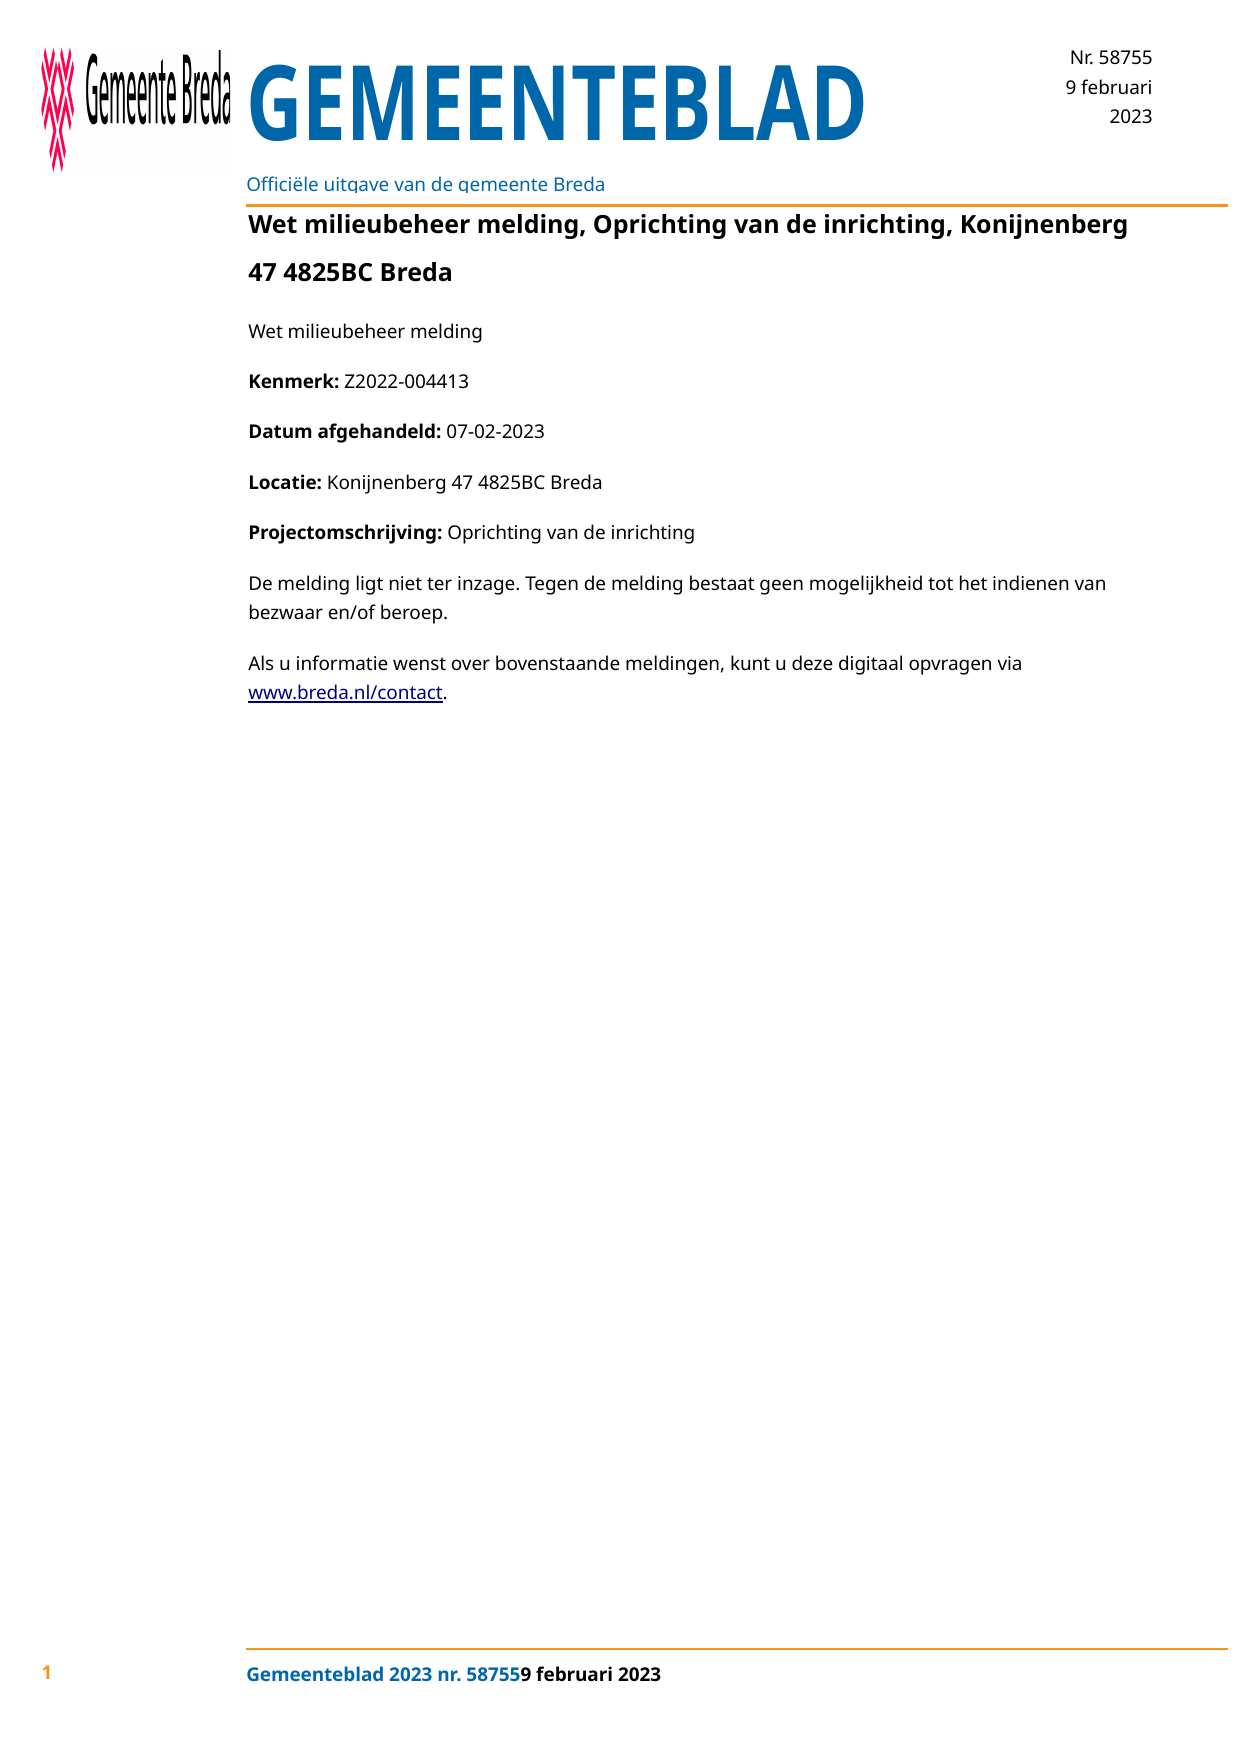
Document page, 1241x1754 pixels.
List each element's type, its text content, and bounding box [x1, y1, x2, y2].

text Locatie: Konijnenberg 47 4825BC Breda [248, 469, 1152, 495]
text Kenmerk: Z2022-004413 [248, 368, 1152, 394]
text Datum afgehandeld: 07-02-2023 [248, 419, 1152, 444]
picture [41, 47, 231, 172]
text Projectomschrijving: Oprichting van de inrichting [248, 519, 1152, 545]
text Als u informatie wenst over bovenstaande meldingen, kunt u deze digitaal opvragen via www.breda.nl/contact. [248, 650, 1152, 705]
text Wet milieubeheer melding, Oprichting van de inrichting, Konijnenberg 47 4825BC Breda [248, 207, 1152, 288]
text Wet milieubeheer melding [248, 318, 1152, 344]
text De melding ligt niet ter inzage. Tegen de melding bestaat geen mogelijkheid tot het indienen van bezwaar en/of beroep. [248, 570, 1152, 625]
